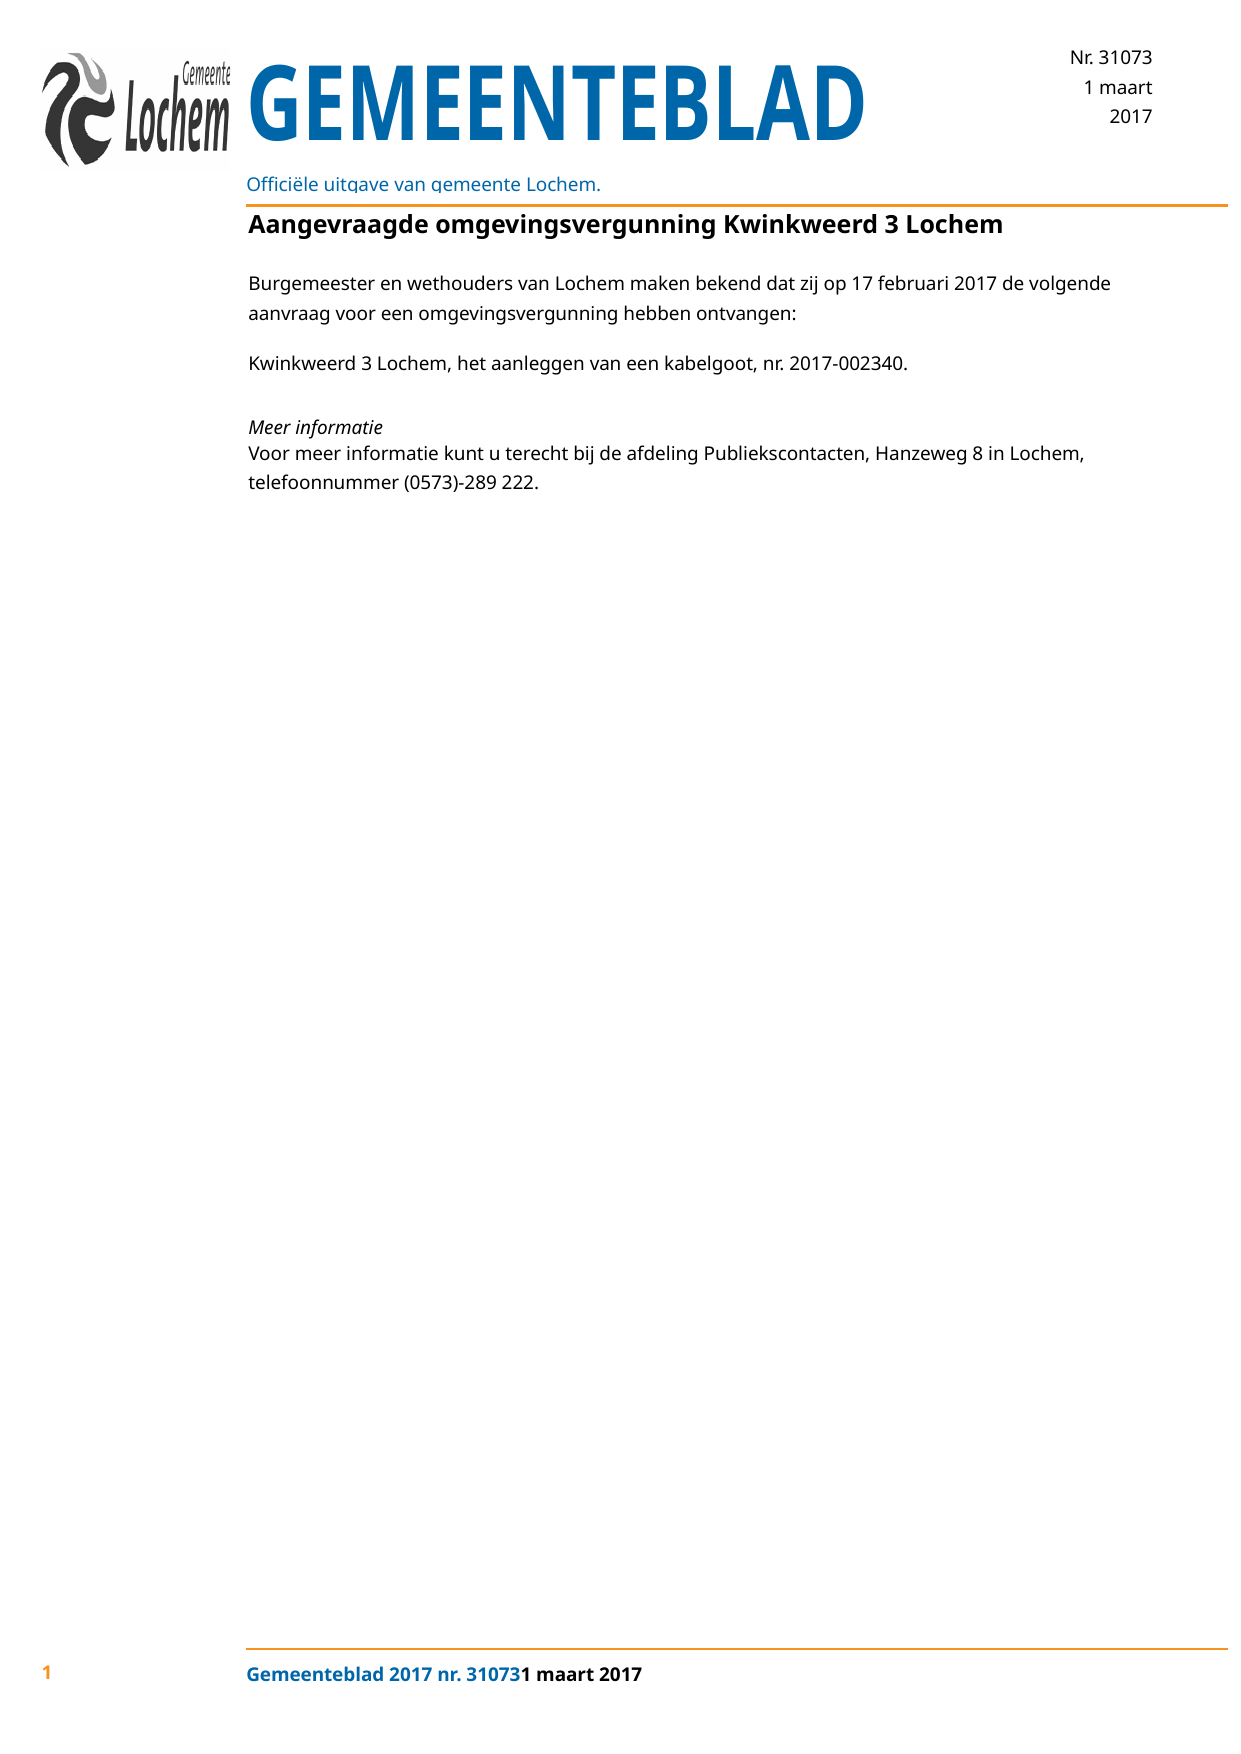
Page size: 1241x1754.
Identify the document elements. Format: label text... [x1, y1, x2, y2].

text Meer informatie [248, 414, 1152, 440]
text Voor meer informatie kunt u terecht bij de afdeling Publiekscontacten, Hanzeweg 8 in Lochem, telefoonnummer (0573)-289 222. [248, 440, 1152, 495]
picture [41, 47, 231, 172]
text Kwinkweerd 3 Lochem, het aanleggen van een kabelgoot, nr. 2017-002340. [248, 350, 1152, 376]
text Aangevraagde omgevingsvergunning Kwinkweerd 3 Lochem [248, 207, 1152, 241]
text Burgemeester en wethouders van Lochem maken bekend dat zij op 17 februari 2017 de volgende aanvraag voor een omgevingsvergunning hebben ontvangen: [248, 270, 1152, 326]
